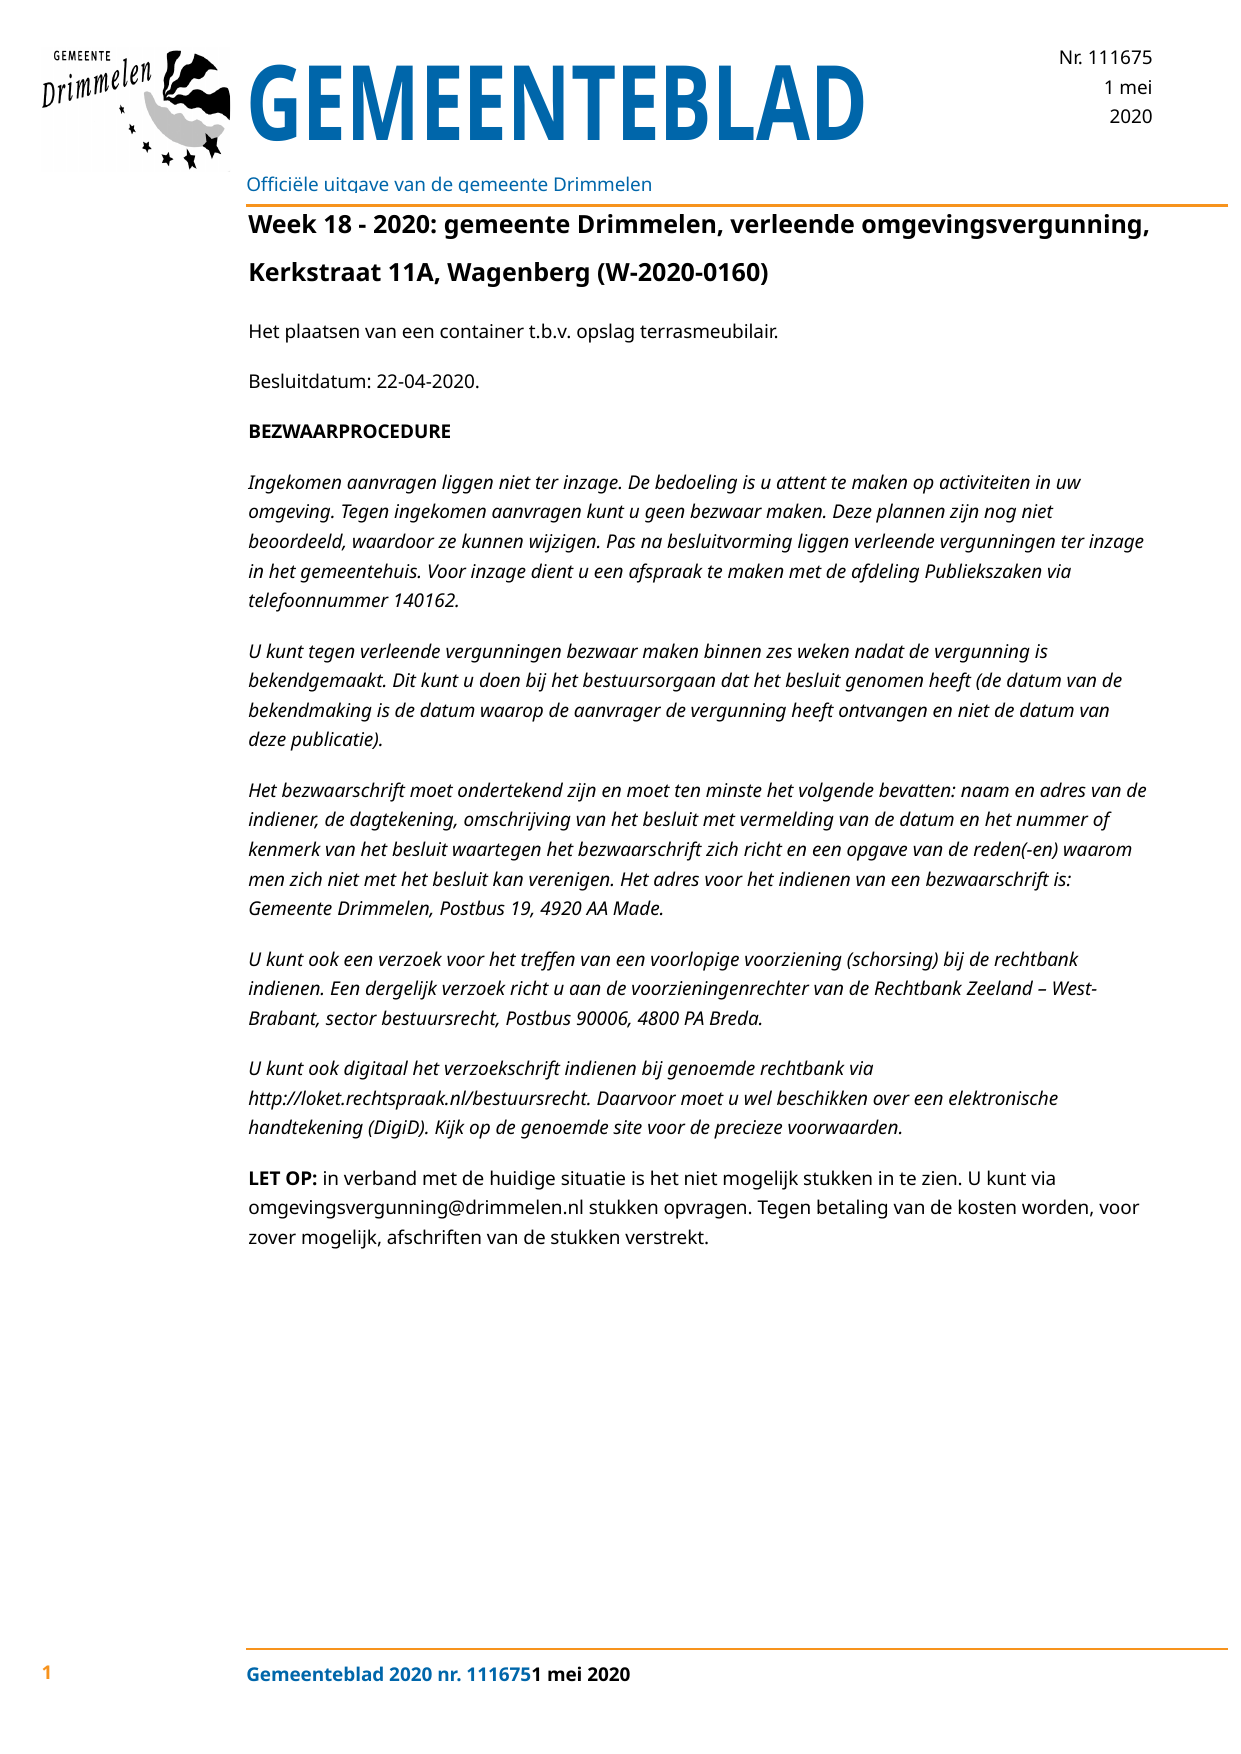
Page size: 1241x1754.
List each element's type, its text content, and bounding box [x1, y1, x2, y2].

text Het plaatsen van een container t.b.v. opslag terrasmeubilair. [248, 318, 1152, 344]
text Week 18 - 2020: gemeente Drimmelen, verleende omgevingsvergunning, Kerkstraat 11A, Wagenberg (W-2020-0160) [248, 207, 1152, 288]
text Besluitdatum: 22-04-2020. [248, 368, 1152, 394]
text Het bezwaarschrift moet ondertekend zijn en moet ten minste het volgende bevatten: naam en adres van de indiener, de dagtekening, omschrijving van het besluit met vermelding van de datum en het nummer of kenmerk van het besluit waartegen het bezwaarschrift zich richt en een opgave van de reden(-en) waarom men zich niet met het besluit kan verenigen. Het adres voor het indienen van een bezwaarschrift is: Gemeente Drimmelen, Postbus 19, 4920 AA Made. [248, 777, 1152, 921]
text LET OP: in verband met de huidige situatie is het niet mogelijk stukken in te zien. U kunt via omgevingsvergunning@drimmelen.nl stukken opvragen. Tegen betaling van de kosten worden, voor zover mogelijk, afschriften van de stukken verstrekt. [248, 1165, 1152, 1250]
text U kunt tegen verleende vergunningen bezwaar maken binnen zes weken nadat de vergunning is bekendgemaakt. Dit kunt u doen bij het bestuursorgaan dat het besluit genomen heeft (de datum van de bekendmaking is de datum waarop de aanvrager de vergunning heeft ontvangen en niet de datum van deze publicatie). [248, 638, 1152, 752]
text U kunt ook een verzoek voor het treffen van een voorlopige voorziening (schorsing) bij de rechtbank indienen. Een dergelijk verzoek richt u aan de voorzieningenrechter van de Rechtbank Zeeland – West-Brabant, sector bestuursrecht, Postbus 90006, 4800 PA Breda. [248, 946, 1152, 1031]
text Ingekomen aanvragen liggen niet ter inzage. De bedoeling is u attent te maken op activiteiten in uw omgeving. Tegen ingekomen aanvragen kunt u geen bezwaar maken. Deze plannen zijn nog niet beoordeeld, waardoor ze kunnen wijzigen. Pas na besluitvorming liggen verleende vergunningen ter inzage in het gemeentehuis. Voor inzage dient u een afspraak te maken met de afdeling Publiekszaken via telefoonnummer 140162. [248, 469, 1152, 613]
text U kunt ook digitaal het verzoekschrift indienen bij genoemde rechtbank via http://loket.rechtspraak.nl/bestuursrecht. Daarvoor moet u wel beschikken over een elektronische handtekening (DigiD). Kijk op de genoemde site voor de precieze voorwaarden. [248, 1055, 1152, 1140]
picture [41, 47, 231, 172]
text BEZWAARPROCEDURE [248, 419, 1152, 444]
